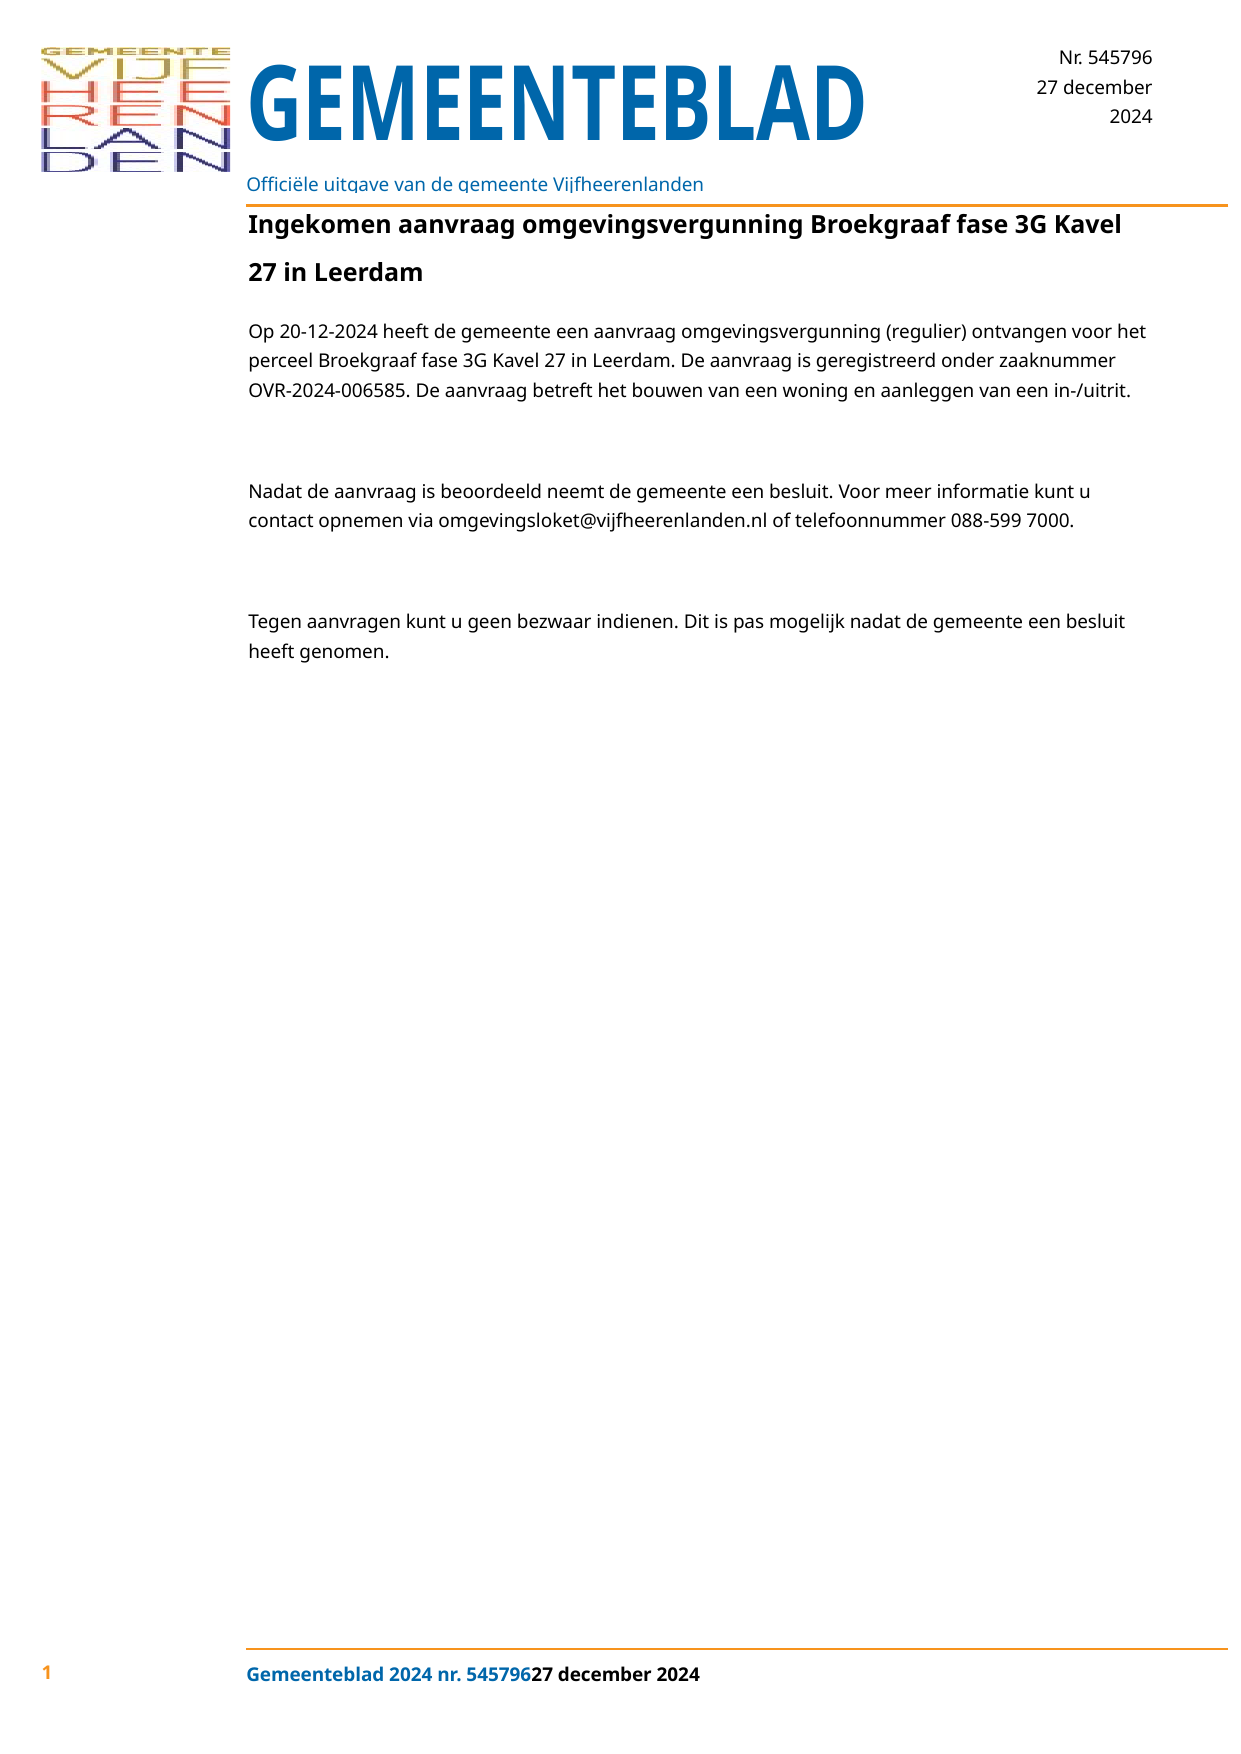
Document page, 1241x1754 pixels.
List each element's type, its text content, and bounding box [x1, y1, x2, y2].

text Tegen aanvragen kunt u geen bezwaar indienen. Dit is pas mogelijk nadat de gemeente een besluit heeft genomen. [248, 608, 1152, 664]
text Op 20-12-2024 heeft de gemeente een aanvraag omgevingsvergunning (regulier) ontvangen voor het perceel Broekgraaf fase 3G Kavel 27 in Leerdam. De aanvraag is geregistreerd onder zaaknummer OVR-2024-006585. De aanvraag betreft het bouwen van een woning en aanleggen van een in-/uitrit. [248, 318, 1152, 403]
text Ingekomen aanvraag omgevingsvergunning Broekgraaf fase 3G Kavel 27 in Leerdam [248, 207, 1152, 288]
text Nadat de aanvraag is beoordeeld neemt de gemeente een besluit. Voor meer informatie kunt u contact opnemen via omgevingsloket@vijfheerenlanden.nl of telefoonnummer 088-599 7000. [248, 478, 1152, 533]
picture [41, 47, 231, 172]
